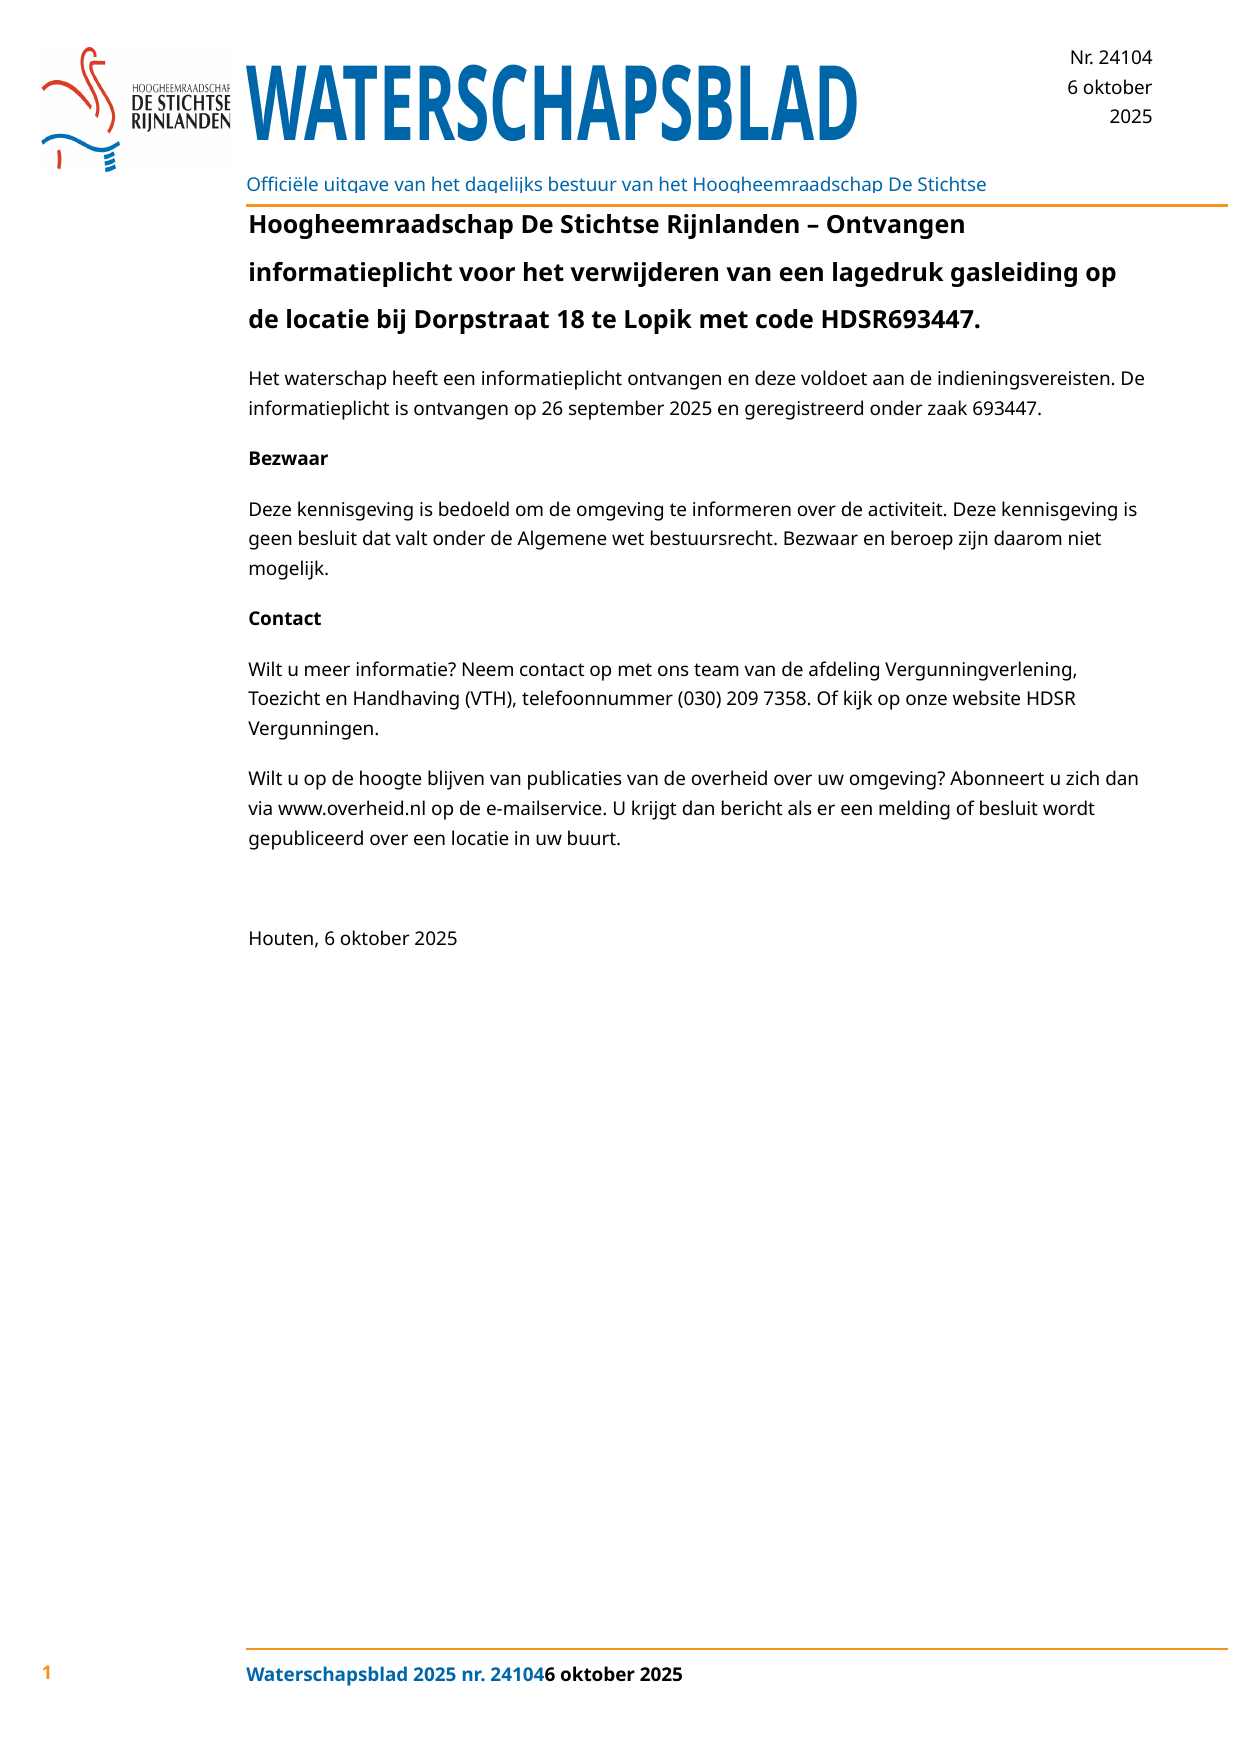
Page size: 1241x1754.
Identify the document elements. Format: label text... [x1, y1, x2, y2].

text Deze kennisgeving is bedoeld om de omgeving te informeren over de activiteit. Deze kennisgeving is geen besluit dat valt onder de Algemene wet bestuursrecht. Bezwaar en beroep zijn daarom niet mogelijk. [248, 496, 1152, 581]
text Bezwaar [248, 446, 1152, 471]
text Het waterschap heeft een informatieplicht ontvangen en deze voldoet aan de indieningsvereisten. De informatieplicht is ontvangen op 26 september 2025 en geregistreerd onder zaak 693447. [248, 366, 1152, 421]
text Contact [248, 606, 1152, 631]
picture [41, 47, 231, 172]
text Wilt u op de hoogte blijven van publicaties van de overheid over uw omgeving? Abonneert u zich dan via www.overheid.nl op de e-mailservice. U krijgt dan bericht als er een melding of besluit wordt gepubliceerd over een locatie in uw buurt. [248, 766, 1152, 850]
text Houten, 6 oktober 2025 [248, 926, 1152, 951]
text Hoogheemraadschap De Stichtse Rijnlanden – Ontvangen informatieplicht voor het verwijderen van een lagedruk gasleiding op de locatie bij Dorpstraat 18 te Lopik met code HDSR693447. [248, 207, 1152, 336]
text Wilt u meer informatie? Neem contact op met ons team van de afdeling Vergunningverlening, Toezicht en Handhaving (VTH), telefoonnummer (030) 209 7358. Of kijk op onze website HDSR Vergunningen. [248, 656, 1152, 741]
